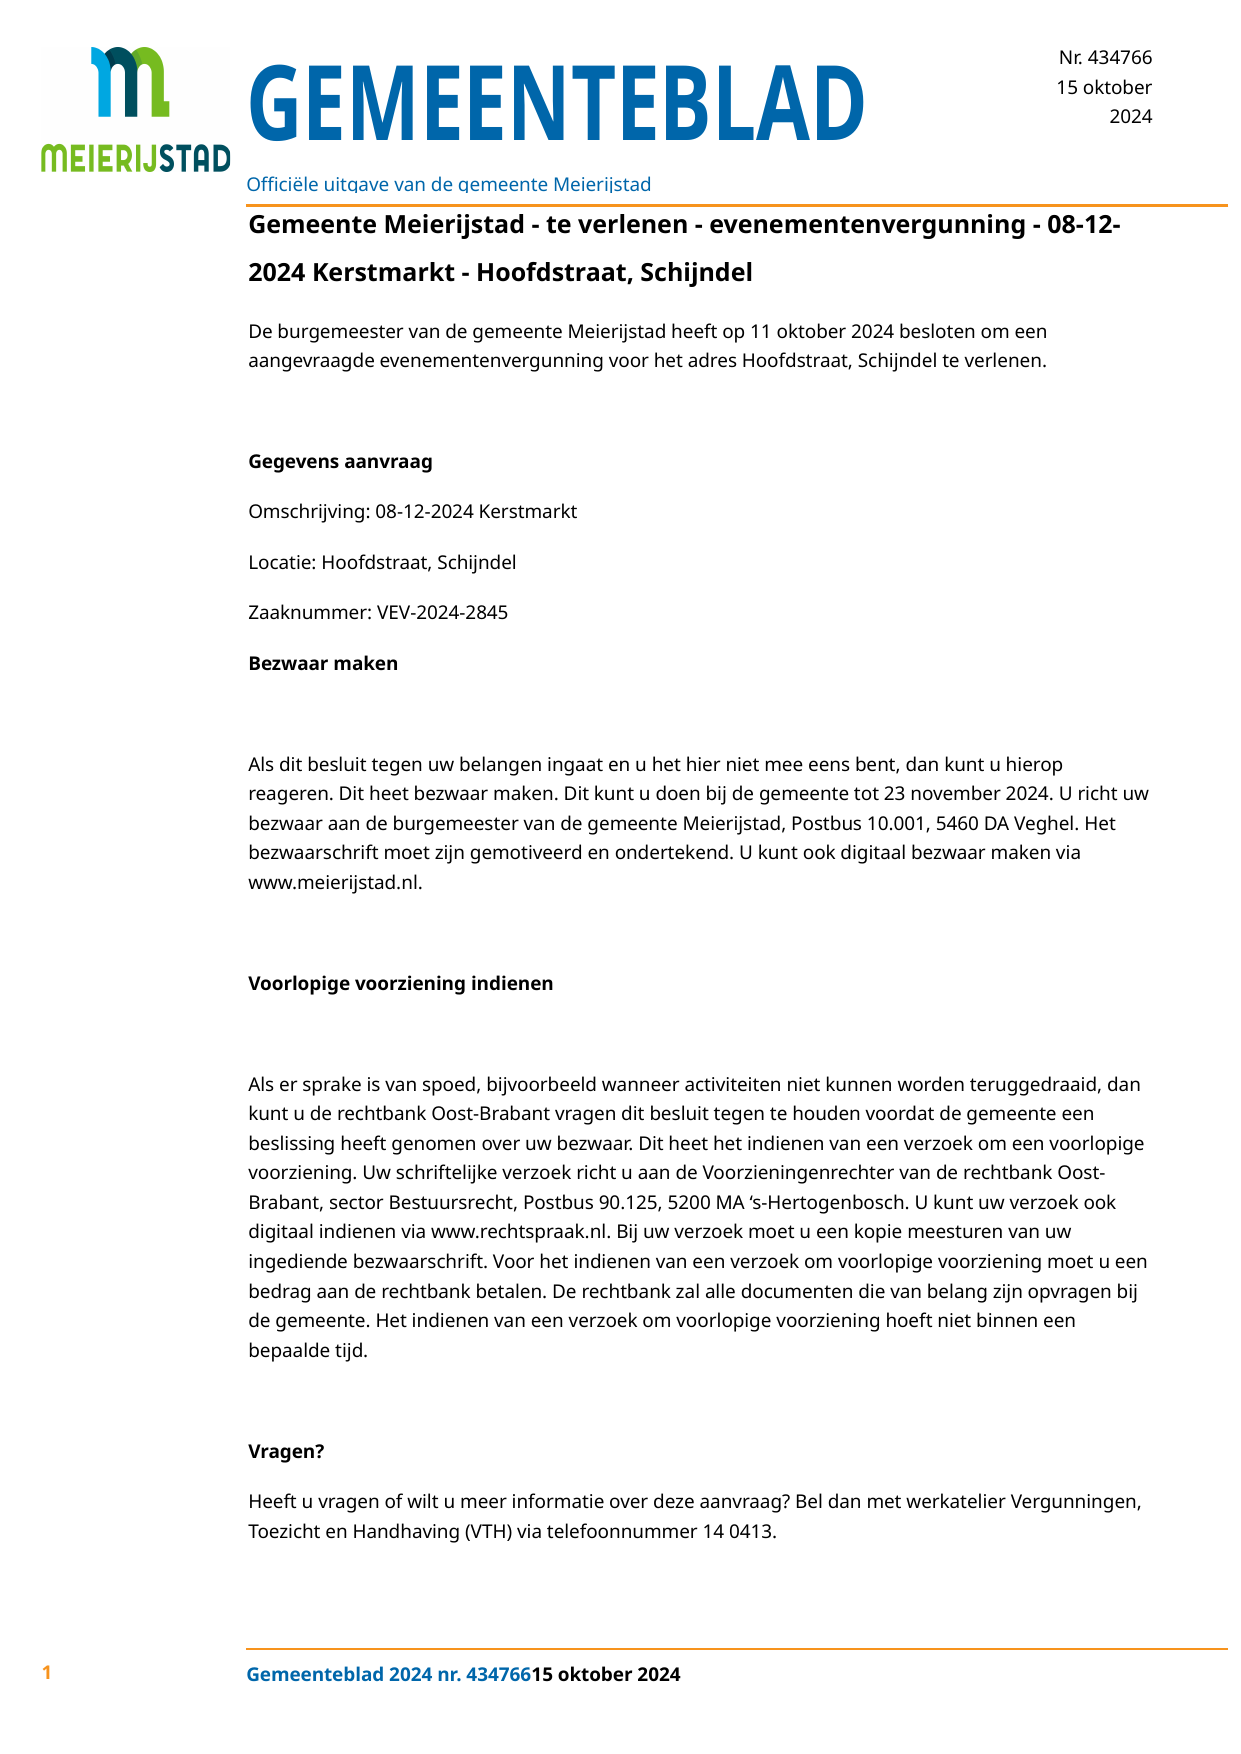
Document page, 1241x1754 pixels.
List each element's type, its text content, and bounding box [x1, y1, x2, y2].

text De burgemeester van de gemeente Meierijstad heeft op 11 oktober 2024 besloten om een aangevraagde evenementenvergunning voor het adres Hoofdstraat, Schijndel te verlenen. [248, 318, 1152, 373]
text Gemeente Meierijstad - te verlenen - evenementenvergunning - 08-12-2024 Kerstmarkt - Hoofdstraat, Schijndel [248, 207, 1152, 288]
text Heeft u vragen of wilt u meer informatie over deze aanvraag? Bel dan met werkatelier Vergunningen, Toezicht en Handhaving (VTH) via telefoonnummer 14 0413. [248, 1488, 1152, 1544]
text Voorlopige voorziening indienen [248, 970, 1152, 996]
text Zaaknummer: VEV-2024-2845 [248, 599, 1152, 625]
text Als er sprake is van spoed, bijvoorbeeld wanneer activiteiten niet kunnen worden teruggedraaid, dan kunt u de rechtbank Oost-Brabant vragen dit besluit tegen te houden voordat de gemeente een beslissing heeft genomen over uw bezwaar. Dit heet het indienen van een verzoek om een voorlopige voorziening. Uw schriftelijke verzoek richt u aan de Voorzieningenrechter van de rechtbank Oost-Brabant, sector Bestuursrecht, Postbus 90.125, 5200 MA ‘s-Hertogenbosch. U kunt uw verzoek ook digitaal indienen via www.rechtspraak.nl. Bij uw verzoek moet u een kopie meesturen van uw ingediende bezwaarschrift. Voor het indienen van een verzoek om voorlopige voorziening moet u een bedrag aan de rechtbank betalen. De rechtbank zal alle documenten die van belang zijn opvragen bij de gemeente. Het indienen van een verzoek om voorlopige voorziening hoeft niet binnen een bepaalde tijd. [248, 1071, 1152, 1363]
text Vragen? [248, 1438, 1152, 1464]
text Omschrijving: 08-12-2024 Kerstmarkt [248, 499, 1152, 524]
text Locatie: Hoofdstraat, Schijndel [248, 549, 1152, 575]
picture [41, 47, 231, 172]
text Gegevens aanvraag [248, 448, 1152, 474]
text Bezwaar maken [248, 650, 1152, 676]
text Als dit besluit tegen uw belangen ingaat en u het hier niet mee eens bent, dan kunt u hierop reageren. Dit heet bezwaar maken. Dit kunt u doen bij de gemeente tot 23 november 2024. U richt uw bezwaar aan de burgemeester van de gemeente Meierijstad, Postbus 10.001, 5460 DA Veghel. Het bezwaarschrift moet zijn gemotiveerd en ondertekend. U kunt ook digitaal bezwaar maken via www.meierijstad.nl. [248, 751, 1152, 895]
